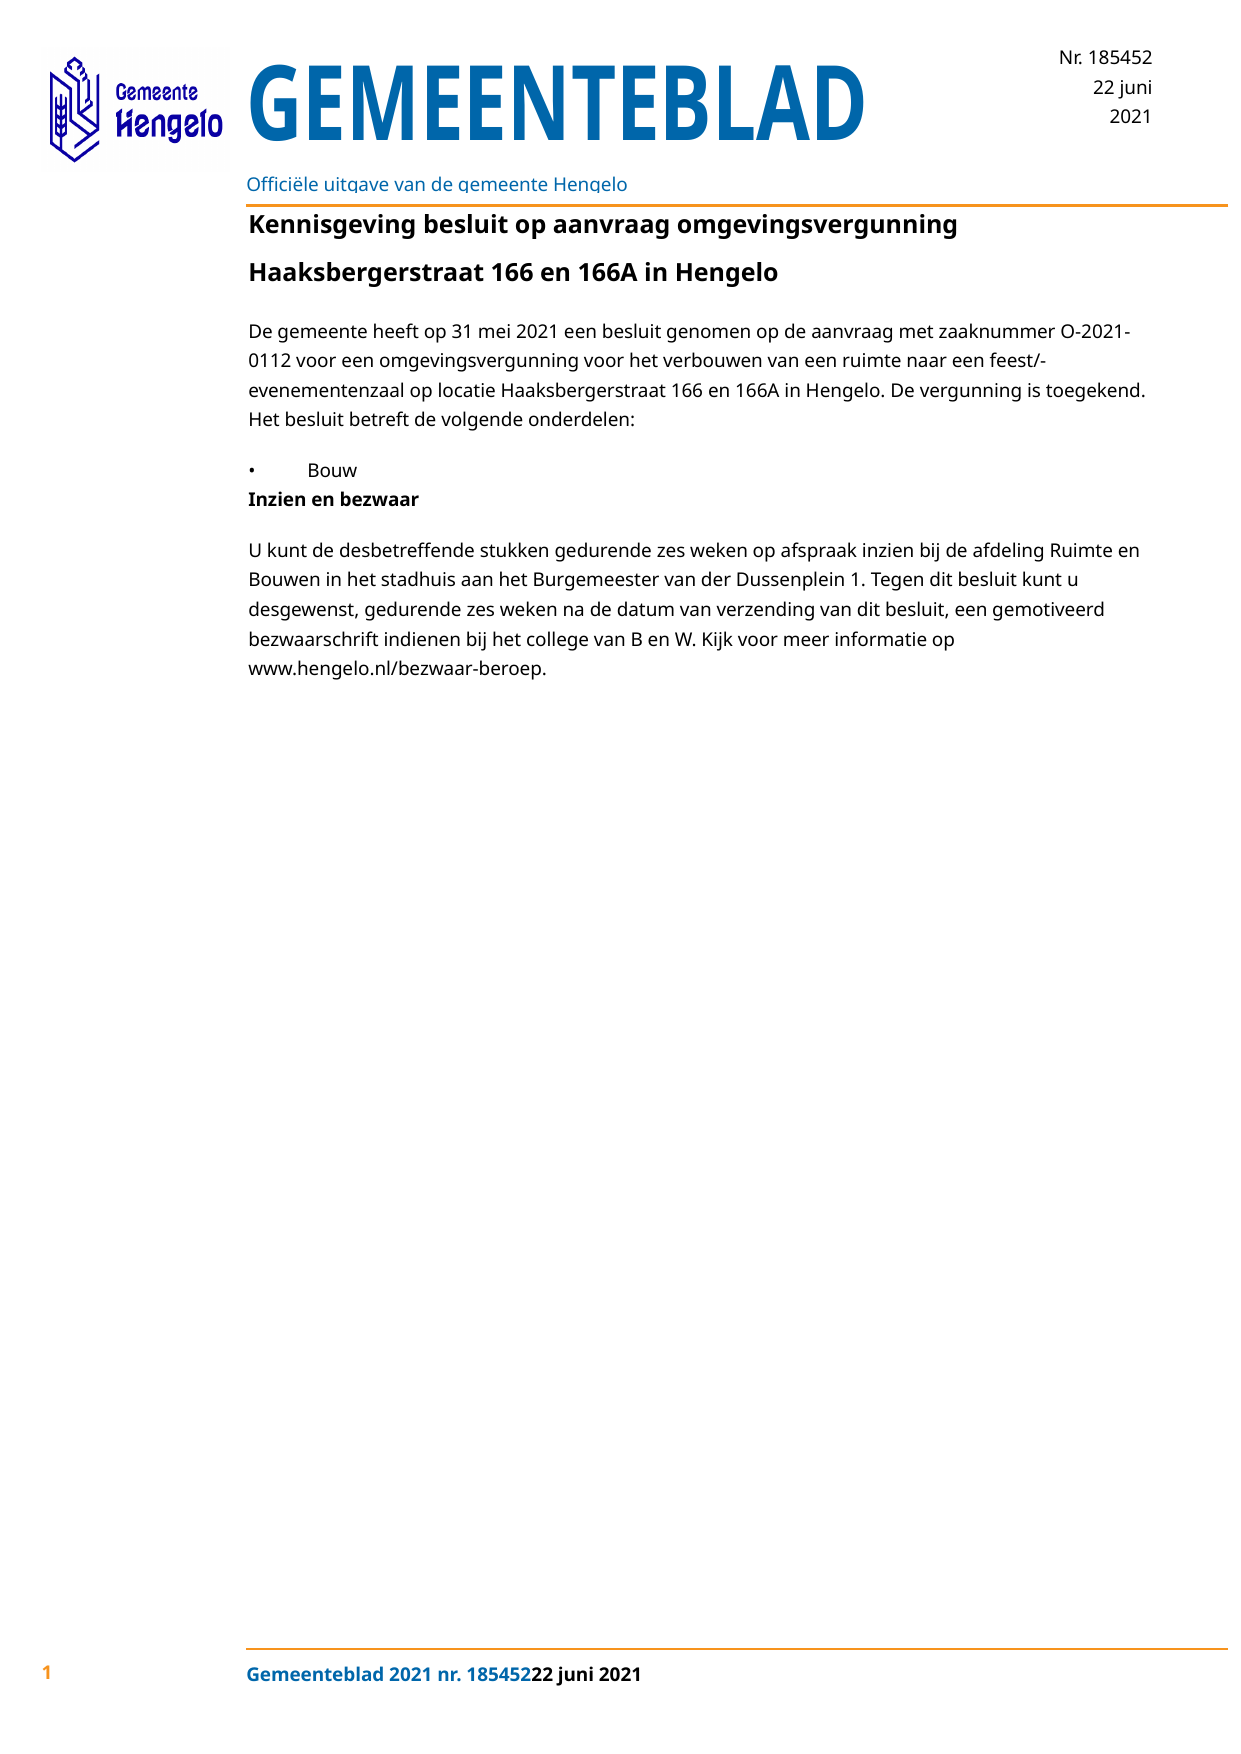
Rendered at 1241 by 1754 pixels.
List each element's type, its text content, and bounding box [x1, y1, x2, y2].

text De gemeente heeft op 31 mei 2021 een besluit genomen op de aanvraag met zaaknummer O-2021-0112 voor een omgevingsvergunning voor het verbouwen van een ruimte naar een feest/- evenementenzaal op locatie Haaksbergerstraat 166 en 166A in Hengelo. De vergunning is toegekend. Het besluit betreft de volgende onderdelen: [248, 318, 1152, 432]
text U kunt de desbetreffende stukken gedurende zes weken op afspraak inzien bij de afdeling Ruimte en Bouwen in het stadhuis aan het Burgemeester van der Dussenplein 1. Tegen dit besluit kunt u desgewenst, gedurende zes weken na de datum van verzending van dit besluit, een gemotiveerd bezwaarschrift indienen bij het college van B en W. Kijk voor meer informatie op www.hengelo.nl/bezwaar-beroep. [248, 537, 1152, 681]
text Kennisgeving besluit op aanvraag omgevingsvergunning Haaksbergerstraat 166 en 166A in Hengelo [248, 207, 1152, 288]
text Inzien en bezwaar [248, 487, 1152, 512]
picture [41, 47, 231, 172]
list Bouw [248, 457, 1152, 483]
